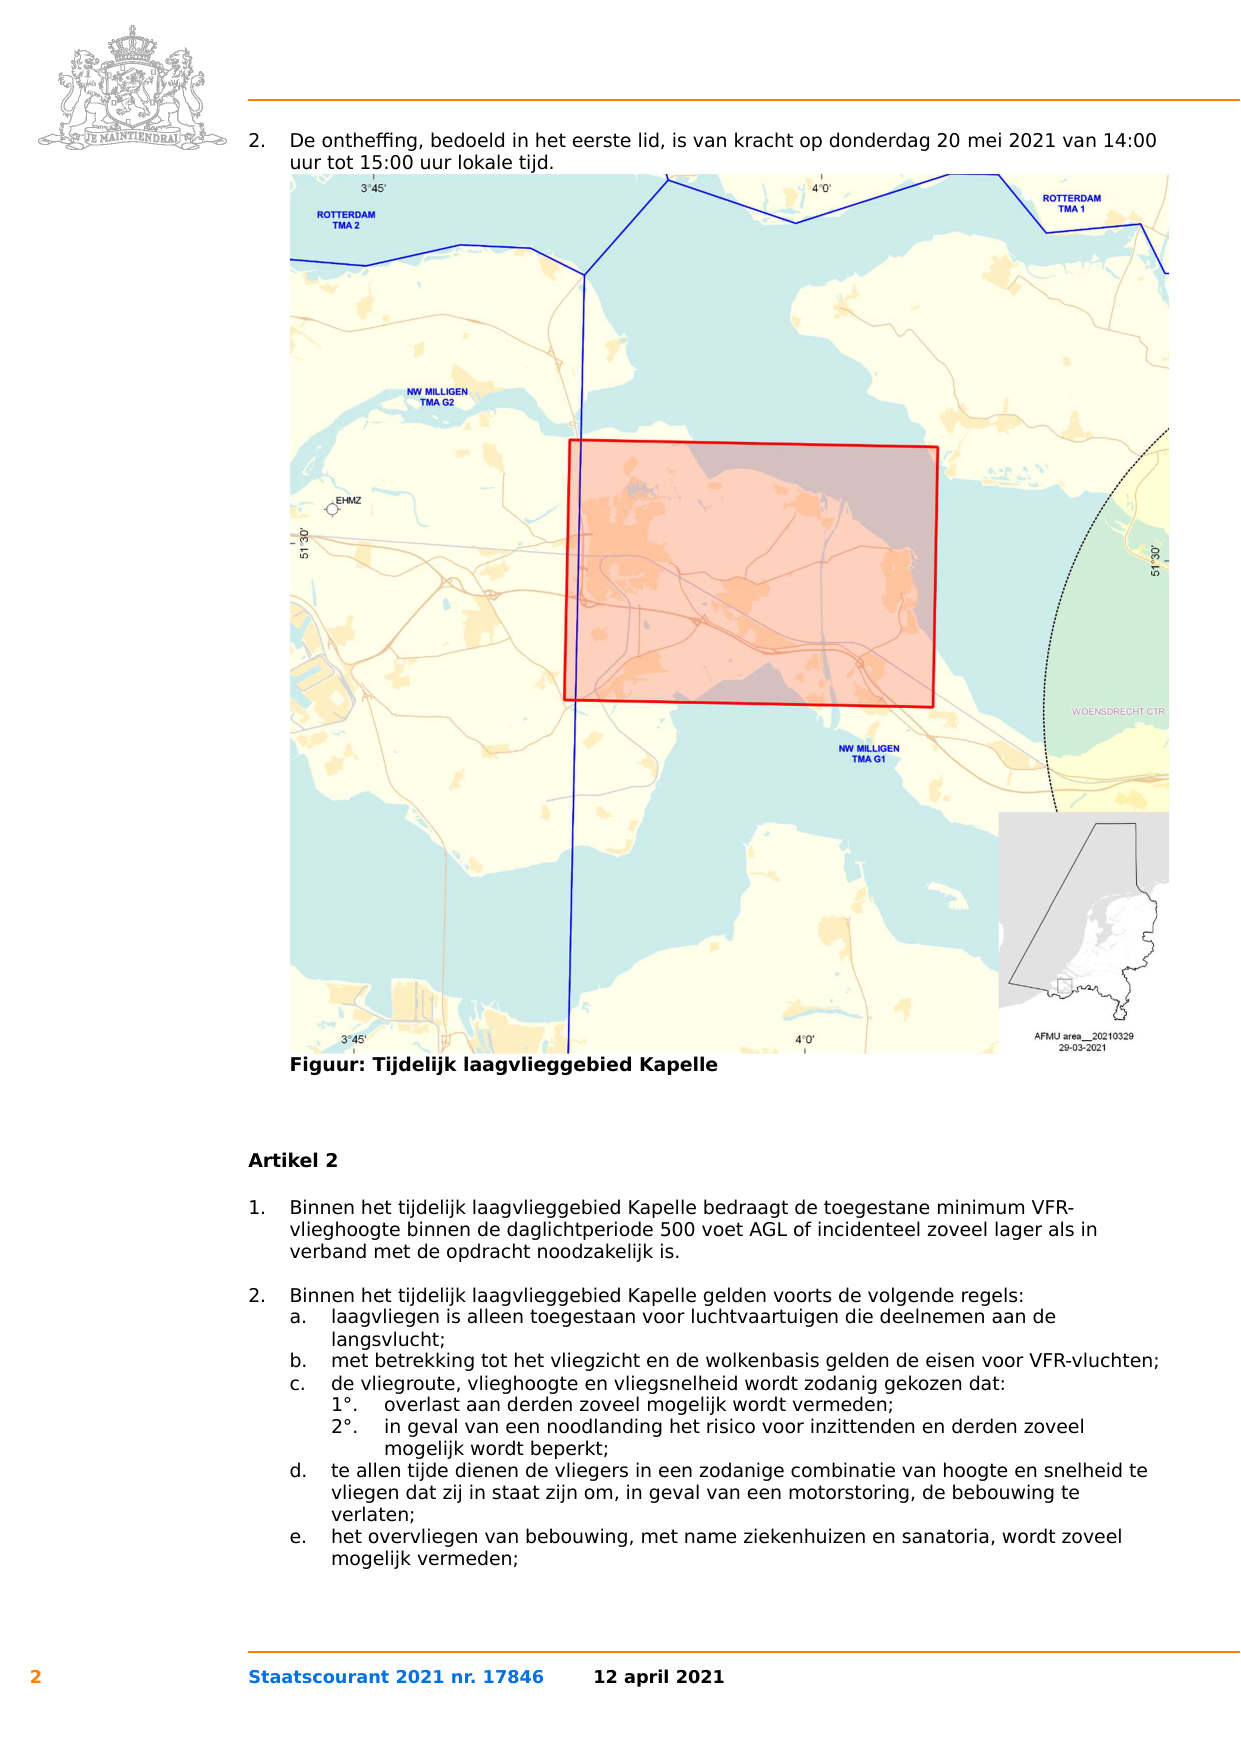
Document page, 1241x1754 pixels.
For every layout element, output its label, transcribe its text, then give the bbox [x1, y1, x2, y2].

text 1°. overlast aan derden zoveel mogelijk wordt vermeden; [331, 1394, 1163, 1416]
picture [38, 25, 227, 150]
subtitle Artikel 2 [248, 1150, 1163, 1172]
text 2. Binnen het tijdelijk laagvlieggebied Kapelle gelden voorts de volgende regels: [248, 1284, 1163, 1306]
text 2°. in geval van een noodlanding het risico voor inzittenden en derden zoveel mogelijk wordt beperkt; [331, 1416, 1163, 1460]
picture [289, 173, 1170, 1054]
text 1. Binnen het tijdelijk laagvlieggebied Kapelle bedraagt de toegestane minimum VFR- vlieghoogte binnen de daglichtperiode 500 voet AGL of incidenteel zoveel lager als in verband met de opdracht noodzakelijk is. [248, 1197, 1163, 1263]
text e. het overvliegen van bebouwing, met name ziekenhuizen en sanatoria, wordt zoveel mogelijk vermeden; [289, 1526, 1163, 1570]
text a. laagvliegen is alleen toegestaan voor luchtvaartuigen die deelnemen aan de langsvlucht; [289, 1306, 1163, 1350]
text 2. De ontheffing, bedoeld in het eerste lid, is van kracht op donderdag 20 mei 2021 van 14:00 uur tot 15:00 uur lokale tijd. Figuur: Tijdelijk laagvlieggebied Kapelle [248, 130, 1163, 1120]
text d. te allen tijde dienen de vliegers in een zodanige combinatie van hoogte en snelheid te vliegen dat zij in staat zijn om, in geval van een motorstoring, de bebouwing te verlaten; [289, 1460, 1163, 1526]
text c. de vliegroute, vlieghoogte en vliegsnelheid wordt zodanig gekozen dat: [289, 1372, 1163, 1394]
text b. met betrekking tot het vliegzicht en de wolkenbasis gelden de eisen voor VFR-vluchten; [289, 1350, 1163, 1372]
